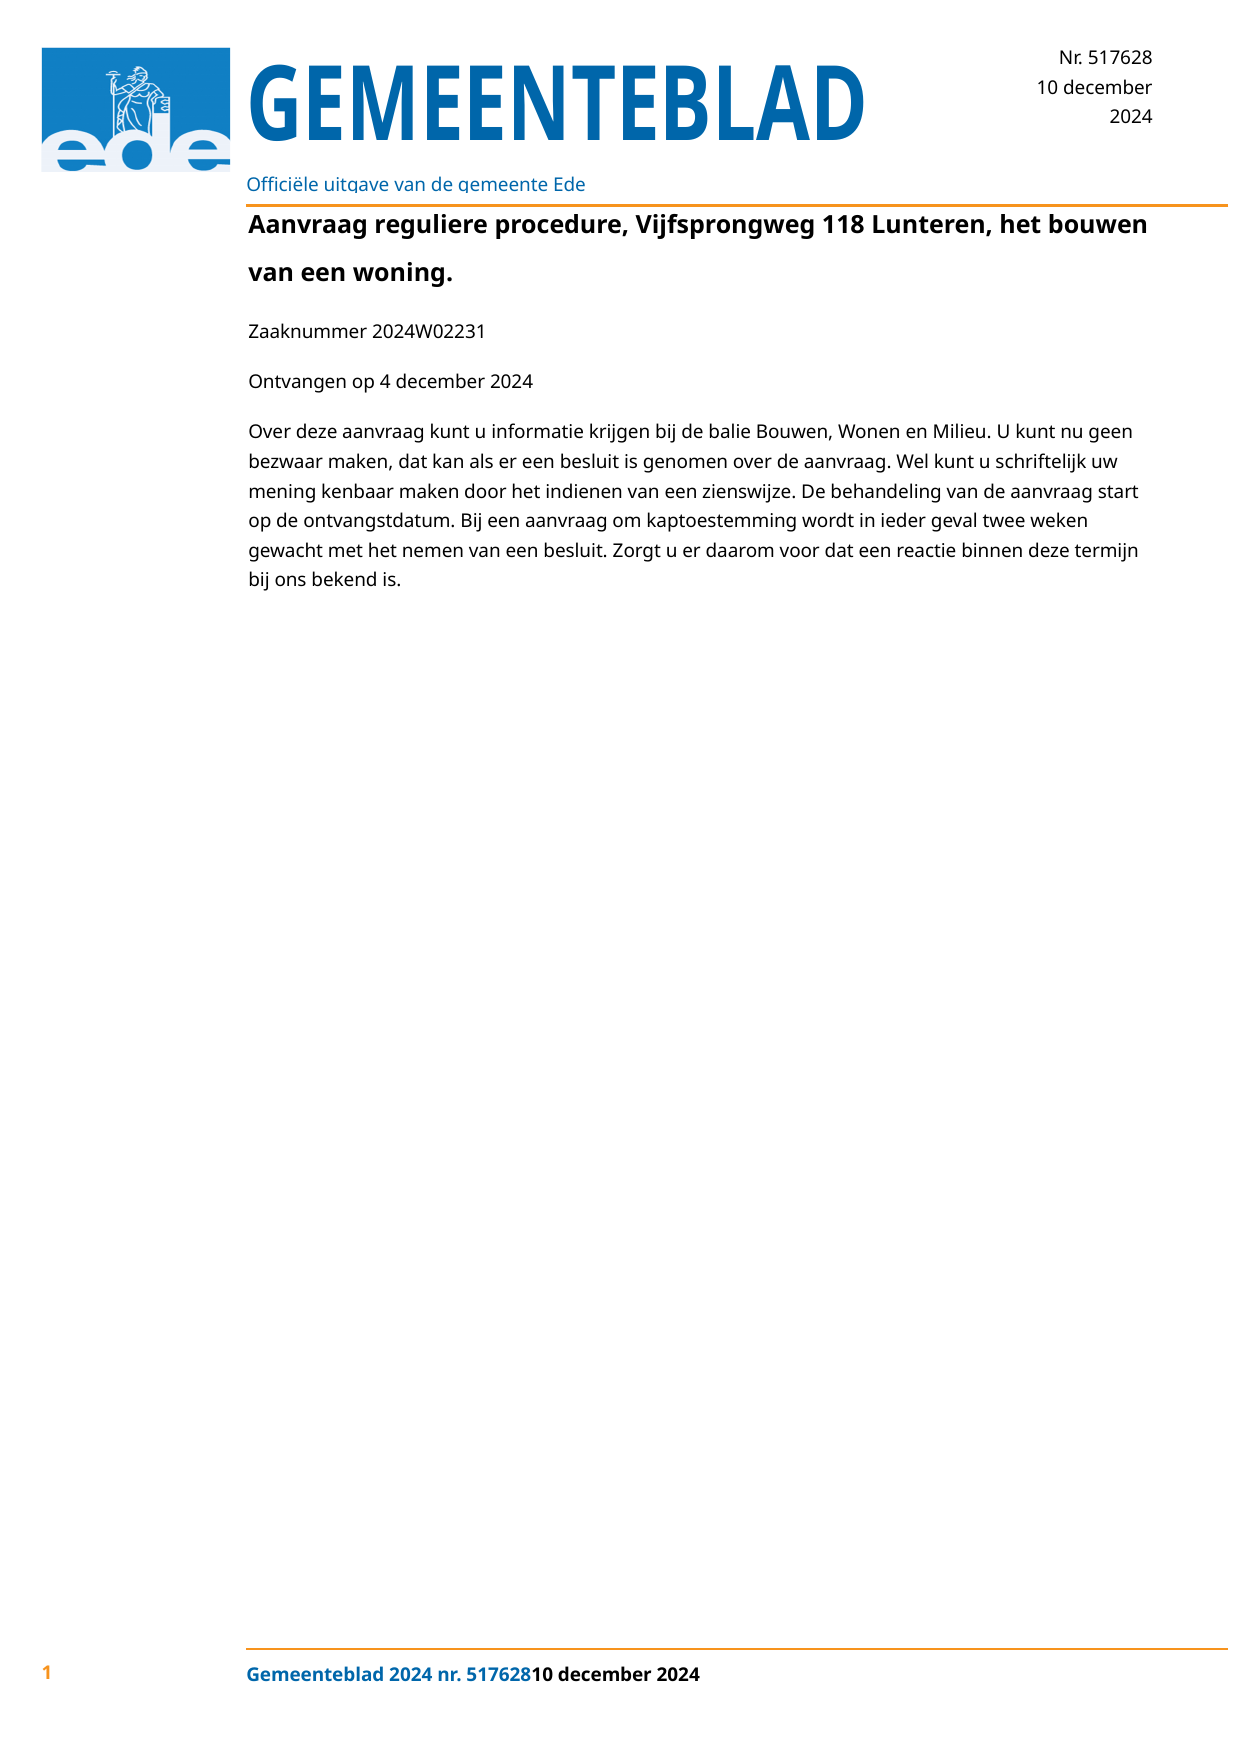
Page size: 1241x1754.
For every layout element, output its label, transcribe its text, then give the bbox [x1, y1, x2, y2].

text Over deze aanvraag kunt u informatie krijgen bij de balie Bouwen, Wonen en Milieu. U kunt nu geen bezwaar maken, dat kan als er een besluit is genomen over de aanvraag. Wel kunt u schriftelijk uw mening kenbaar maken door het indienen van een zienswijze. De behandeling van de aanvraag start op de ontvangstdatum. Bij een aanvraag om kaptoestemming wordt in ieder geval twee weken gewacht met het nemen van een besluit. Zorgt u er daarom voor dat een reactie binnen deze termijn bij ons bekend is. [248, 419, 1152, 592]
text Ontvangen op 4 december 2024 [248, 368, 1152, 394]
text Aanvraag reguliere procedure, Vijfsprongweg 118 Lunteren, het bouwen van een woning. [248, 207, 1152, 288]
picture [41, 47, 231, 172]
text Zaaknummer 2024W02231 [248, 318, 1152, 344]
